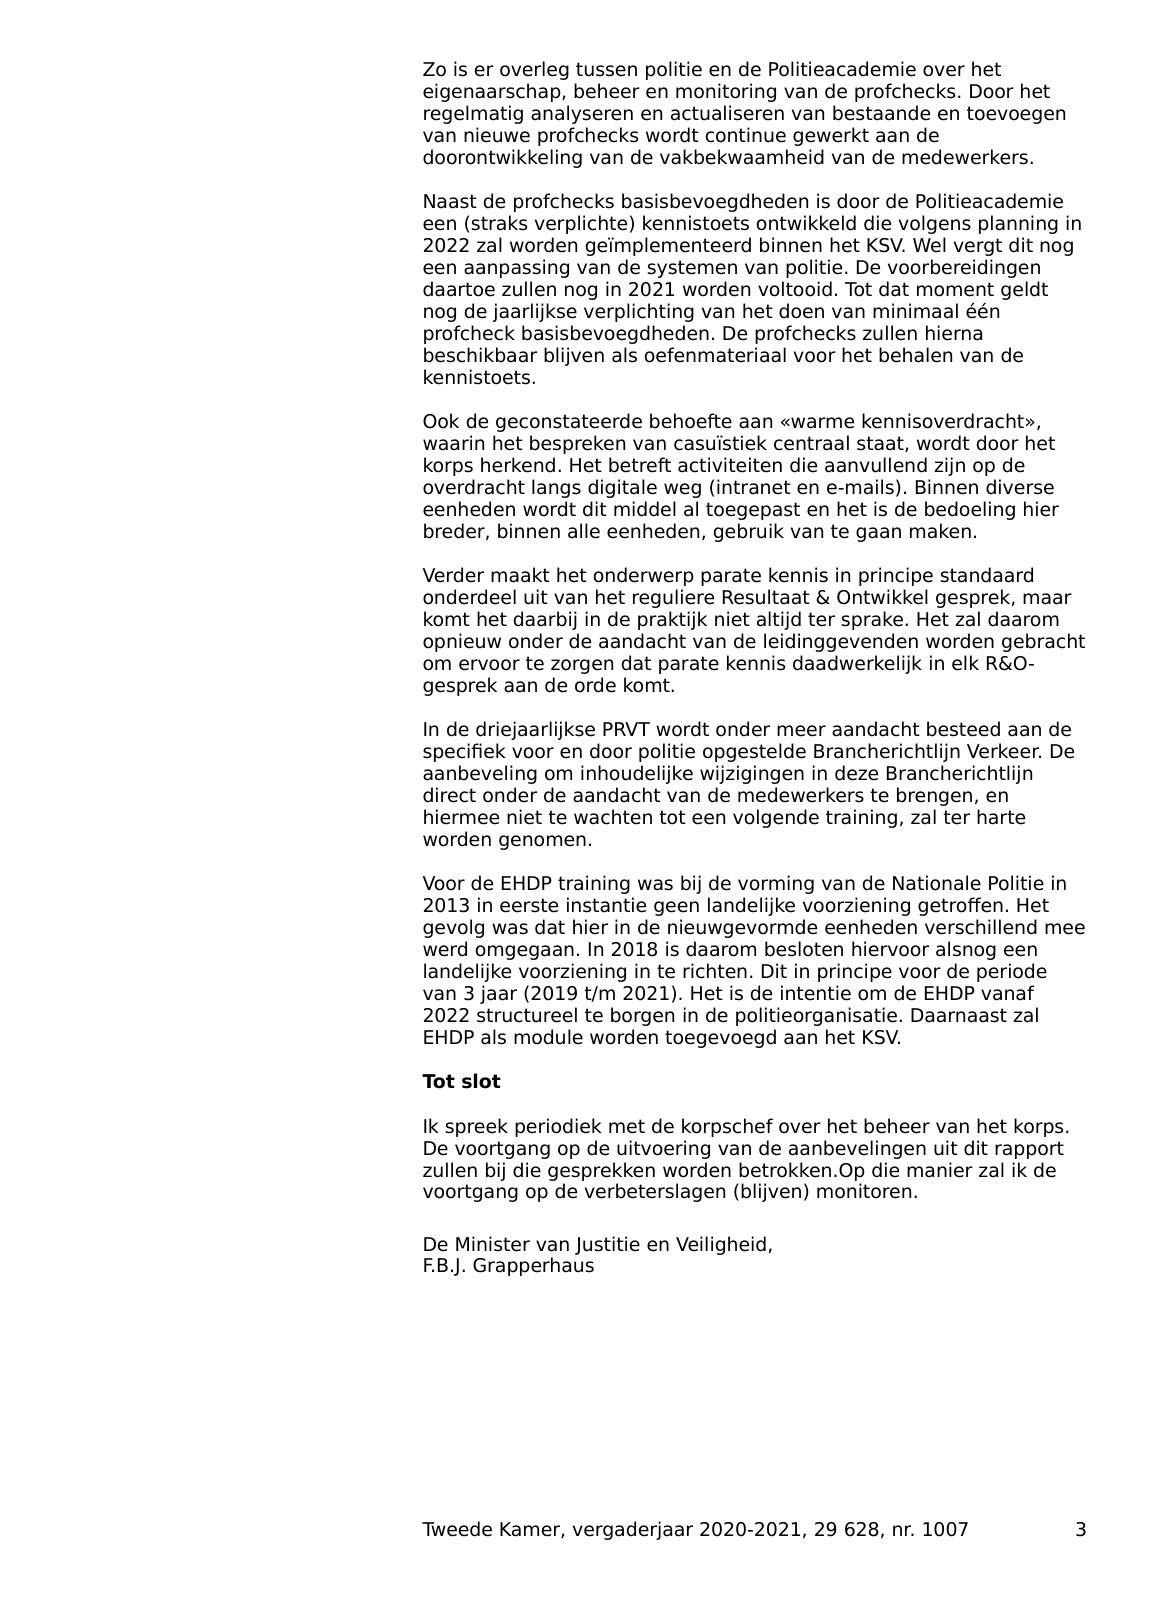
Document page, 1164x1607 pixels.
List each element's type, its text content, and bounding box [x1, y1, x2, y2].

text Naast de profchecks basisbevoegdheden is door de Politieacademie een (straks verplichte) kennistoets ontwikkeld die volgens planning in 2022 zal worden geïmplementeerd binnen het KSV. Wel vergt dit nog een aanpassing van de systemen van politie. De voorbereidingen daartoe zullen nog in 2021 worden voltooid. Tot dat moment geldt nog de jaarlijkse verplichting van het doen van minimaal één profcheck basisbevoegdheden. De profchecks zullen hierna beschikbaar blijven als oefenmateriaal voor het behalen van de kennistoets. [422, 191, 1087, 389]
text Ook de geconstateerde behoefte aan «warme kennisoverdracht», waarin het bespreken van casuïstiek centraal staat, wordt door het korps herkend. Het betreft activiteiten die aanvullend zijn op de overdracht langs digitale weg (intranet en e-mails). Binnen diverse eenheden wordt dit middel al toegepast en het is de bedoeling hier breder, binnen alle eenheden, gebruik van te gaan maken. [422, 411, 1087, 543]
text Verder maakt het onderwerp parate kennis in principe standaard onderdeel uit van het reguliere Resultaat & Ontwikkel gesprek, maar komt het daarbij in de praktijk niet altijd ter sprake. Het zal daarom opnieuw onder de aandacht van de leidinggevenden worden gebracht om ervoor te zorgen dat parate kennis daadwerkelijk in elk R&O-gesprek aan de orde komt. [422, 565, 1087, 697]
text Zo is er overleg tussen politie en de Politieacademie over het eigenaarschap, beheer en monitoring van de profchecks. Door het regelmatig analyseren en actualiseren van bestaande en toevoegen van nieuwe profchecks wordt continue gewerkt aan de doorontwikkeling van de vakbekwaamheid van de medewerkers. [422, 59, 1087, 169]
text Voor de EHDP training was bij de vorming van de Nationale Politie in 2013 in eerste instantie geen landelijke voorziening getroffen. Het gevolg was dat hier in de nieuwgevormde eenheden verschillend mee werd omgegaan. In 2018 is daarom besloten hiervoor alsnog een landelijke voorziening in te richten. Dit in principe voor de periode van 3 jaar (2019 t/m 2021). Het is de intentie om de EHDP vanaf 2022 structureel te borgen in de politieorganisatie. Daarnaast zal EHDP als module worden toegevoegd aan het KSV. [422, 873, 1087, 1049]
text De Minister van Justitie en Veiligheid, F.B.J. Grapperhaus [422, 1233, 1087, 1277]
text In de driejaarlijkse PRVT wordt onder meer aandacht besteed aan de specifiek voor en door politie opgestelde Brancherichtlijn Verkeer. De aanbeveling om inhoudelijke wijzigingen in deze Brancherichtlijn direct onder de aandacht van de medewerkers te brengen, en hiermee niet te wachten tot een volgende training, zal ter harte worden genomen. [422, 719, 1087, 851]
text Ik spreek periodiek met de korpschef over het beheer van het korps. De voortgang op de uitvoering van de aanbevelingen uit dit rapport zullen bij die gesprekken worden betrokken.Op die manier zal ik de voortgang op de verbeterslagen (blijven) monitoren. [422, 1116, 1087, 1203]
subtitle Tot slot [422, 1071, 1087, 1093]
